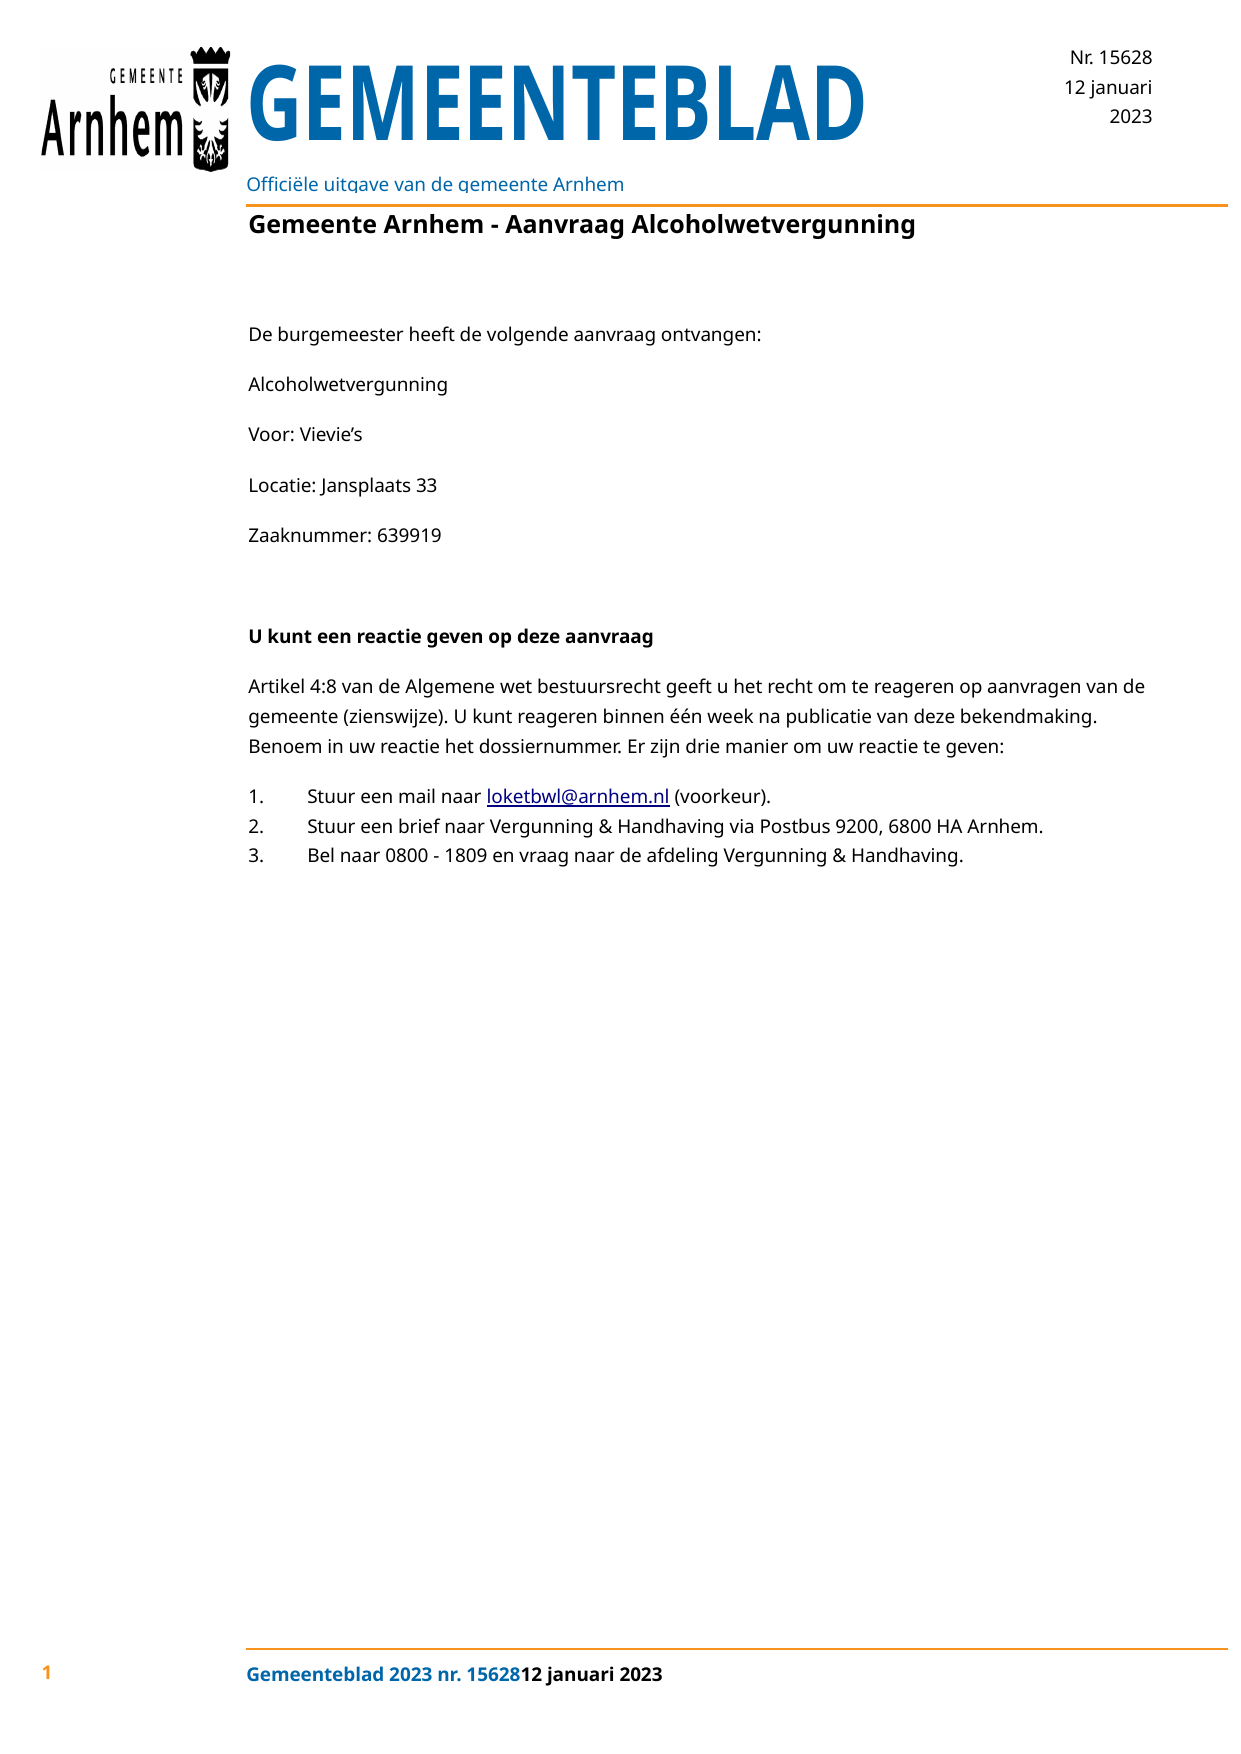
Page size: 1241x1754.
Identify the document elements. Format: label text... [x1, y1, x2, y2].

text Artikel 4:8 van de Algemene wet bestuursrecht geeft u het recht om te reageren op aanvragen van de gemeente (zienswijze). U kunt reageren binnen één week na publicatie van deze bekendmaking. Benoem in uw reactie het dossiernummer. Er zijn drie manier om uw reactie te geven: [248, 674, 1152, 758]
list Stuur een brief naar Vergunning & Handhaving via Postbus 9200, 6800 HA Arnhem. [248, 813, 1152, 838]
text Locatie: Jansplaats 33 [248, 472, 1152, 498]
text Alcoholwetvergunning [248, 371, 1152, 397]
picture [41, 47, 231, 172]
text Voor: Vievie’s [248, 422, 1152, 447]
text U kunt een reactie geven op deze aanvraag [248, 623, 1152, 649]
text De burgemeester heeft de volgende aanvraag ontvangen: [248, 321, 1152, 346]
list Bel naar 0800 - 1809 en vraag naar de afdeling Vergunning & Handhaving. [248, 842, 1152, 868]
text Gemeente Arnhem - Aanvraag Alcoholwetvergunning [248, 207, 1152, 241]
list Stuur een mail naar loketbwl@arnhem.nl (voorkeur). [248, 783, 1152, 809]
text Zaaknummer: 639919 [248, 522, 1152, 548]
